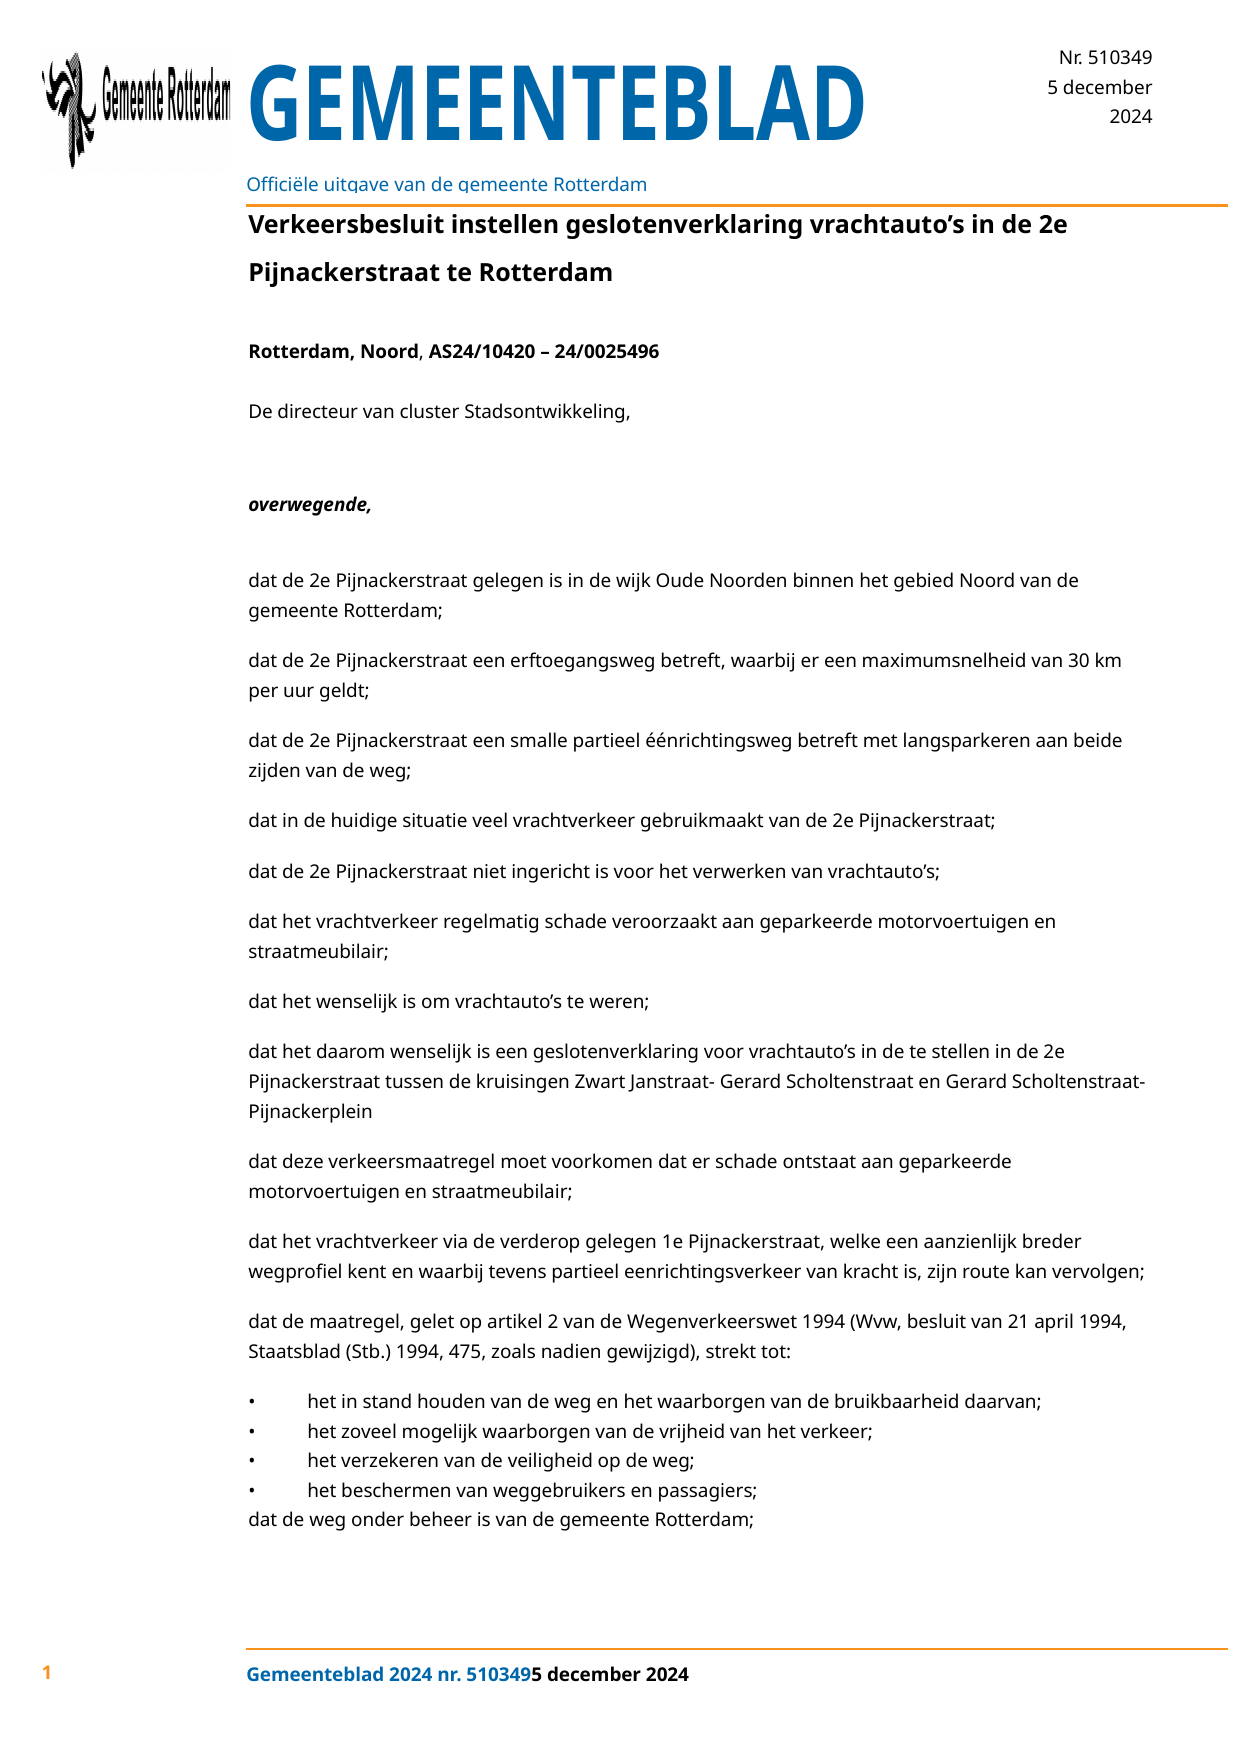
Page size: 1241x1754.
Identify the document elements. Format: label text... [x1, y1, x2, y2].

text overwegende, [248, 491, 1152, 517]
list het verzekeren van de veiligheid op de weg; [248, 1447, 1152, 1473]
text dat de 2e Pijnackerstraat gelegen is in de wijk Oude Noorden binnen het gebied Noord van de gemeente Rotterdam; [248, 567, 1152, 623]
text dat het daarom wenselijk is een geslotenverklaring voor vrachtauto’s in de te stellen in de 2e Pijnackerstraat tussen de kruisingen Zwart Janstraat- Gerard Scholtenstraat en Gerard Scholtenstraat-Pijnackerplein [248, 1039, 1152, 1124]
list het in stand houden van de weg en het waarborgen van de bruikbaarheid daarvan; [248, 1388, 1152, 1414]
picture [41, 47, 231, 172]
text dat het vrachtverkeer regelmatig schade veroorzaakt aan geparkeerde motorvoertuigen en straatmeubilair; [248, 908, 1152, 964]
text dat de 2e Pijnackerstraat een smalle partieel éénrichtingsweg betreft met langsparkeren aan beide zijden van de weg; [248, 727, 1152, 783]
text De directeur van cluster Stadsontwikkeling, [248, 398, 1152, 423]
text dat de weg onder beheer is van de gemeente Rotterdam; [248, 1507, 1152, 1532]
text dat deze verkeersmaatregel moet voorkomen dat er schade ontstaat aan geparkeerde motorvoertuigen en straatmeubilair; [248, 1148, 1152, 1204]
text dat de maatregel, gelet op artikel 2 van de Wegenverkeerswet 1994 (Wvw, besluit van 21 april 1994, Staatsblad (Stb.) 1994, 475, zoals nadien gewijzigd), strekt tot: [248, 1308, 1152, 1364]
text dat in de huidige situatie veel vrachtverkeer gebruikmaakt van de 2e Pijnackerstraat; [248, 807, 1152, 833]
text dat de 2e Pijnackerstraat een erftoegangsweg betreft, waarbij er een maximumsnelheid van 30 km per uur geldt; [248, 647, 1152, 703]
text dat de 2e Pijnackerstraat niet ingericht is voor het verwerken van vrachtauto’s; [248, 858, 1152, 884]
text dat het vrachtverkeer via de verderop gelegen 1e Pijnackerstraat, welke een aanzienlijk breder wegprofiel kent en waarbij tevens partieel eenrichtingsverkeer van kracht is, zijn route kan vervolgen; [248, 1228, 1152, 1284]
text Rotterdam, Noord, AS24/10420 – 24/0025496 [248, 339, 1152, 364]
list het beschermen van weggebruikers en passagiers; [248, 1477, 1152, 1503]
text Verkeersbesluit instellen geslotenverklaring vrachtauto’s in de 2e Pijnackerstraat te Rotterdam [248, 207, 1152, 288]
list het zoveel mogelijk waarborgen van de vrijheid van het verkeer; [248, 1418, 1152, 1444]
text dat het wenselijk is om vrachtauto’s te weren; [248, 988, 1152, 1014]
